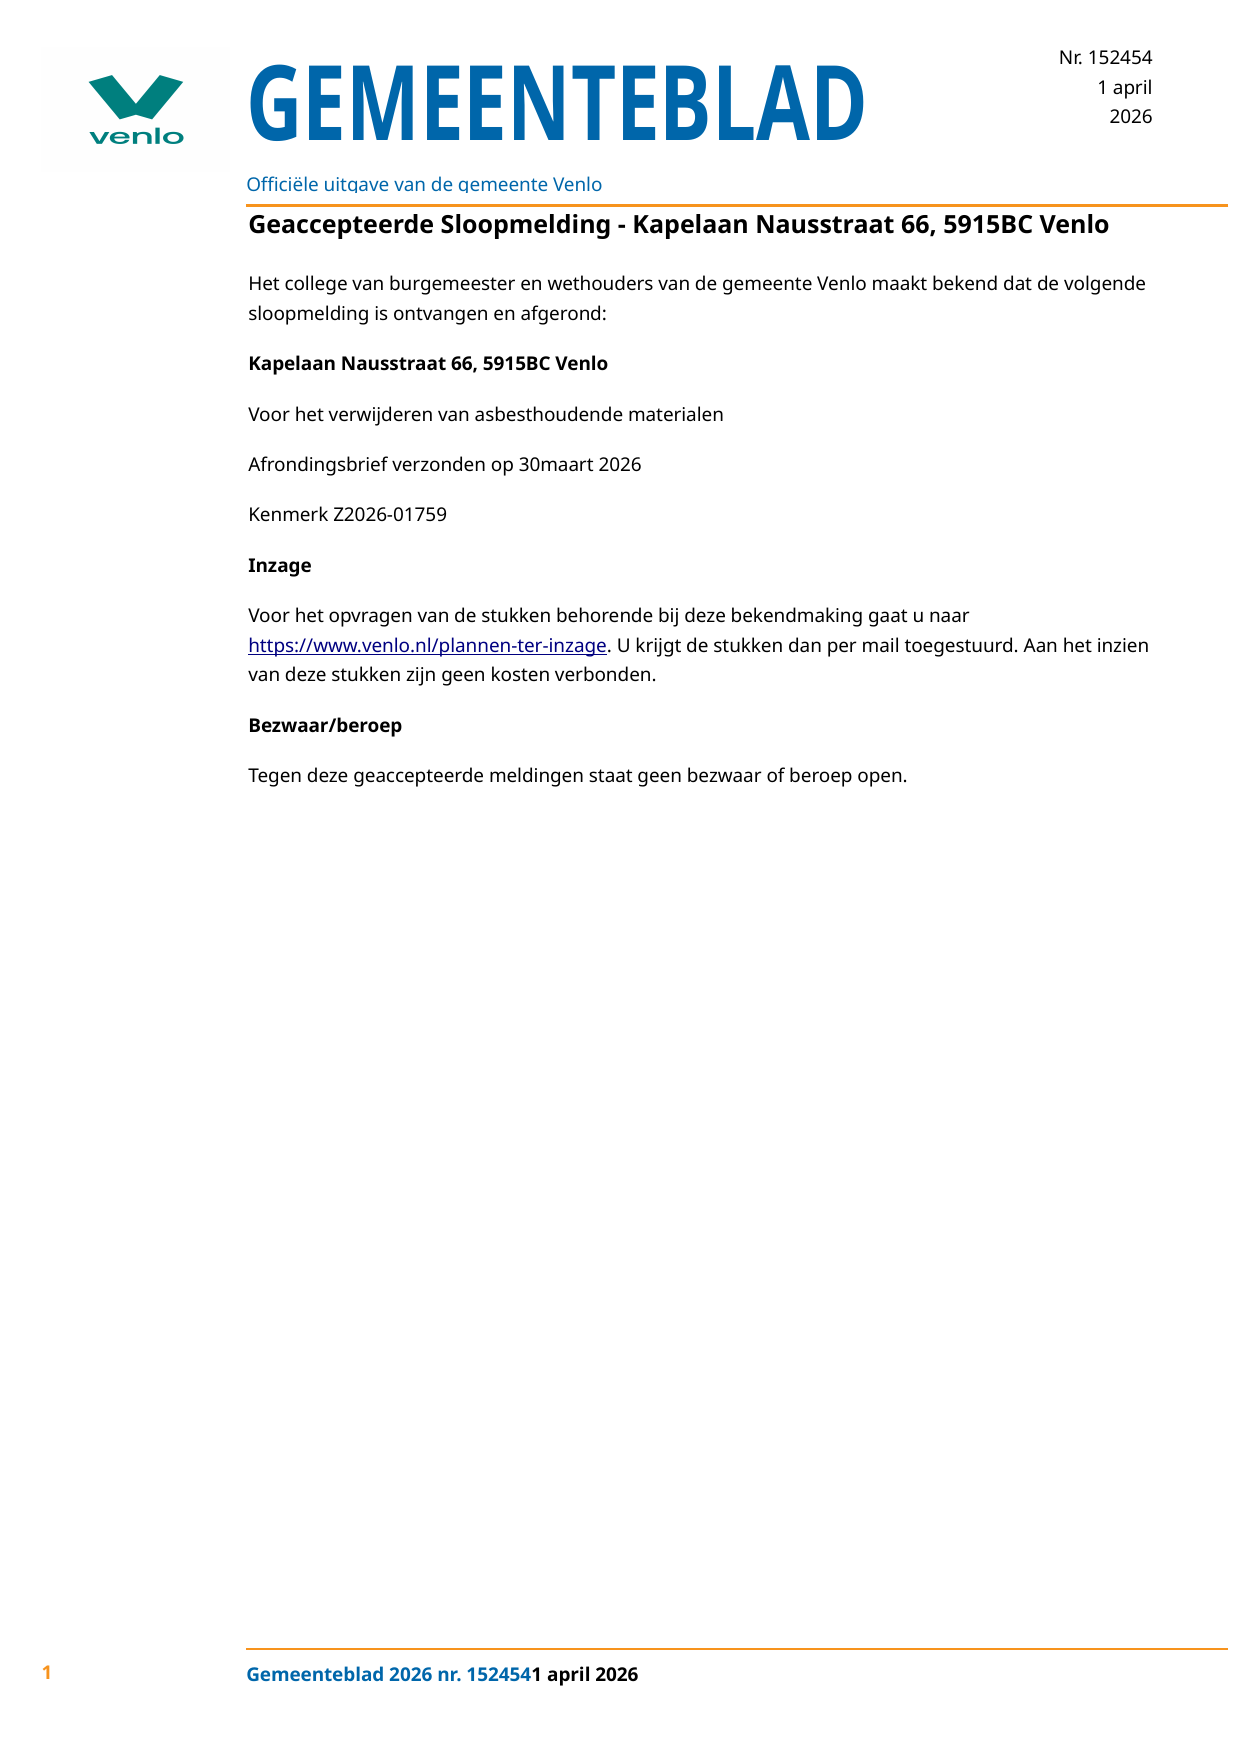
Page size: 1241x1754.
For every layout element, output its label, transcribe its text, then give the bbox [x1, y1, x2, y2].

text Afrondingsbrief verzonden op 30maart 2026 [248, 451, 1152, 477]
text Voor het opvragen van de stukken behorende bij deze bekendmaking gaat u naar https://www.venlo.nl/plannen-ter-inzage. U krijgt de stukken dan per mail toegestuurd. Aan het inzien van deze stukken zijn geen kosten verbonden. [248, 602, 1152, 687]
text Inzage [248, 552, 1152, 578]
text Geaccepteerde Sloopmelding - Kapelaan Nausstraat 66, 5915BC Venlo [248, 207, 1152, 241]
picture [41, 47, 231, 172]
text Bezwaar/beroep [248, 712, 1152, 738]
text Tegen deze geaccepteerde meldingen staat geen bezwaar of beroep open. [248, 762, 1152, 788]
text Voor het verwijderen van asbesthoudende materialen [248, 401, 1152, 426]
text Het college van burgemeester en wethouders van de gemeente Venlo maakt bekend dat de volgende sloopmelding is ontvangen en afgerond: [248, 270, 1152, 326]
text Kapelaan Nausstraat 66, 5915BC Venlo [248, 350, 1152, 376]
text Kenmerk Z2026-01759 [248, 502, 1152, 527]
